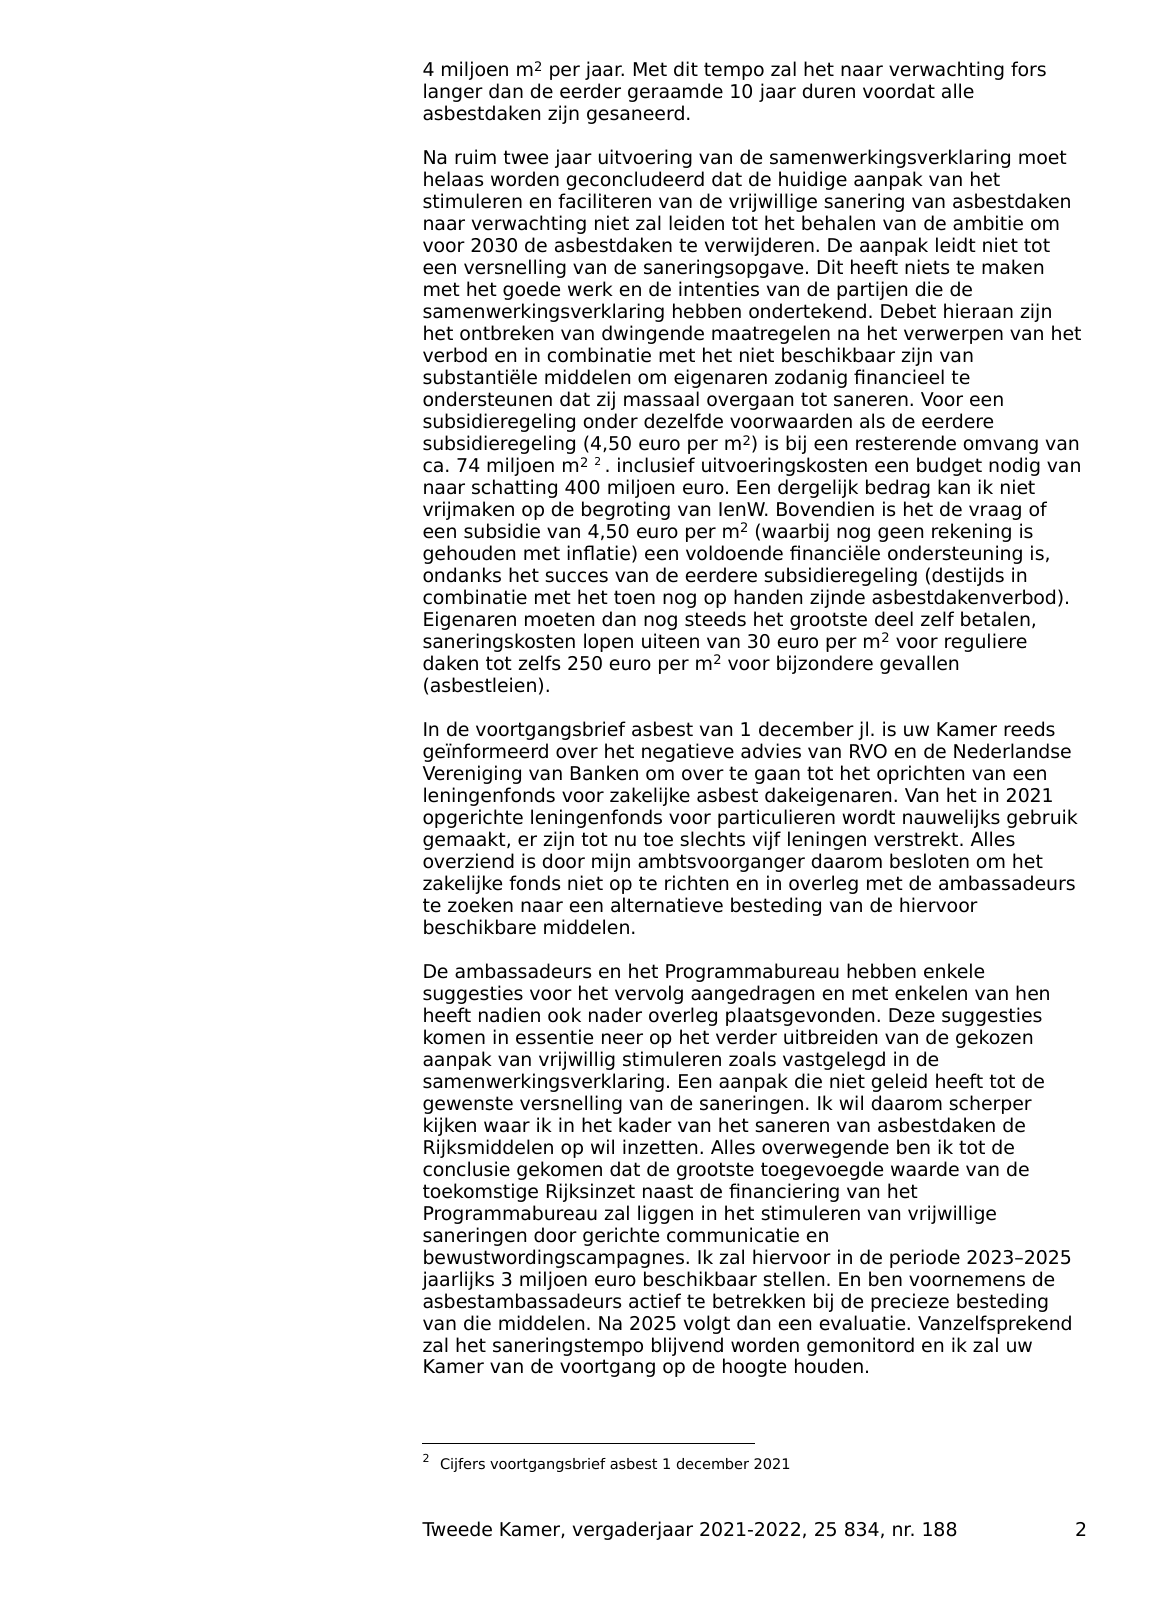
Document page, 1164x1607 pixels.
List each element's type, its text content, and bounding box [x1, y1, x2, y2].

text Cijfers voortgangsbrief asbest 1 december 2021 [422, 1452, 1087, 1474]
text 4 miljoen m2 per jaar. Met dit tempo zal het naar verwachting fors langer dan de eerder geraamde 10 jaar duren voordat alle asbestdaken zijn gesaneerd. [422, 59, 1087, 125]
text De ambassadeurs en het Programmabureau hebben enkele suggesties voor het vervolg aangedragen en met enkelen van hen heeft nadien ook nader overleg plaatsgevonden. Deze suggesties komen in essentie neer op het verder uitbreiden van de gekozen aanpak van vrijwillig stimuleren zoals vastgelegd in de samenwerkingsverklaring. Een aanpak die niet geleid heeft tot de gewenste versnelling van de saneringen. Ik wil daarom scherper kijken waar ik in het kader van het saneren van asbestdaken de Rijksmiddelen op wil inzetten. Alles overwegende ben ik tot de conclusie gekomen dat de grootste toegevoegde waarde van de toekomstige Rijksinzet naast de financiering van het Programmabureau zal liggen in het stimuleren van vrijwillige saneringen door gerichte communicatie en bewustwordingscampagnes. Ik zal hiervoor in de periode 2023–2025 jaarlijks 3 miljoen euro beschikbaar stellen. En ben voornemens de asbestambassadeurs actief te betrekken bij de precieze besteding van die middelen. Na 2025 volgt dan een evaluatie. Vanzelfsprekend zal het saneringstempo blijvend worden gemonitord en ik zal uw Kamer van de voortgang op de hoogte houden. [422, 961, 1087, 1378]
text In de voortgangsbrief asbest van 1 december jl. is uw Kamer reeds geïnformeerd over het negatieve advies van RVO en de Nederlandse Vereniging van Banken om over te gaan tot het oprichten van een leningenfonds voor zakelijke asbest dakeigenaren. Van het in 2021 opgerichte leningenfonds voor particulieren wordt nauwelijks gebruik gemaakt, er zijn tot nu toe slechts vijf leningen verstrekt. Alles overziend is door mijn ambtsvoorganger daarom besloten om het zakelijke fonds niet op te richten en in overleg met de ambassadeurs te zoeken naar een alternatieve besteding van de hiervoor beschikbare middelen. [422, 719, 1087, 939]
text Na ruim twee jaar uitvoering van de samenwerkingsverklaring moet helaas worden geconcludeerd dat de huidige aanpak van het stimuleren en faciliteren van de vrijwillige sanering van asbestdaken naar verwachting niet zal leiden tot het behalen van de ambitie om voor 2030 de asbestdaken te verwijderen. De aanpak leidt niet tot een versnelling van de saneringsopgave. Dit heeft niets te maken met het goede werk en de intenties van de partijen die de samenwerkingsverklaring hebben ondertekend. Debet hieraan zijn het ontbreken van dwingende maatregelen na het verwerpen van het verbod en in combinatie met het niet beschikbaar zijn van substantiële middelen om eigenaren zodanig financieel te ondersteunen dat zij massaal overgaan tot saneren. Voor een subsidieregeling onder dezelfde voorwaarden als de eerdere subsidieregeling (4,50 euro per m2) is bij een resterende omvang van ca. 74 miljoen m2 . inclusief uitvoeringskosten een budget nodig van naar schatting 400 miljoen euro. Een dergelijk bedrag kan ik niet vrijmaken op de begroting van IenW. Bovendien is het de vraag of een subsidie van 4,50 euro per m2 (waarbij nog geen rekening is gehouden met inflatie) een voldoende financiële ondersteuning is, ondanks het succes van de eerdere subsidieregeling (destijds in combinatie met het toen nog op handen zijnde asbestdakenverbod). Eigenaren moeten dan nog steeds het grootste deel zelf betalen, saneringskosten lopen uiteen van 30 euro per m2 voor reguliere daken tot zelfs 250 euro per m2 voor bijzondere gevallen (asbestleien). [422, 147, 1087, 697]
